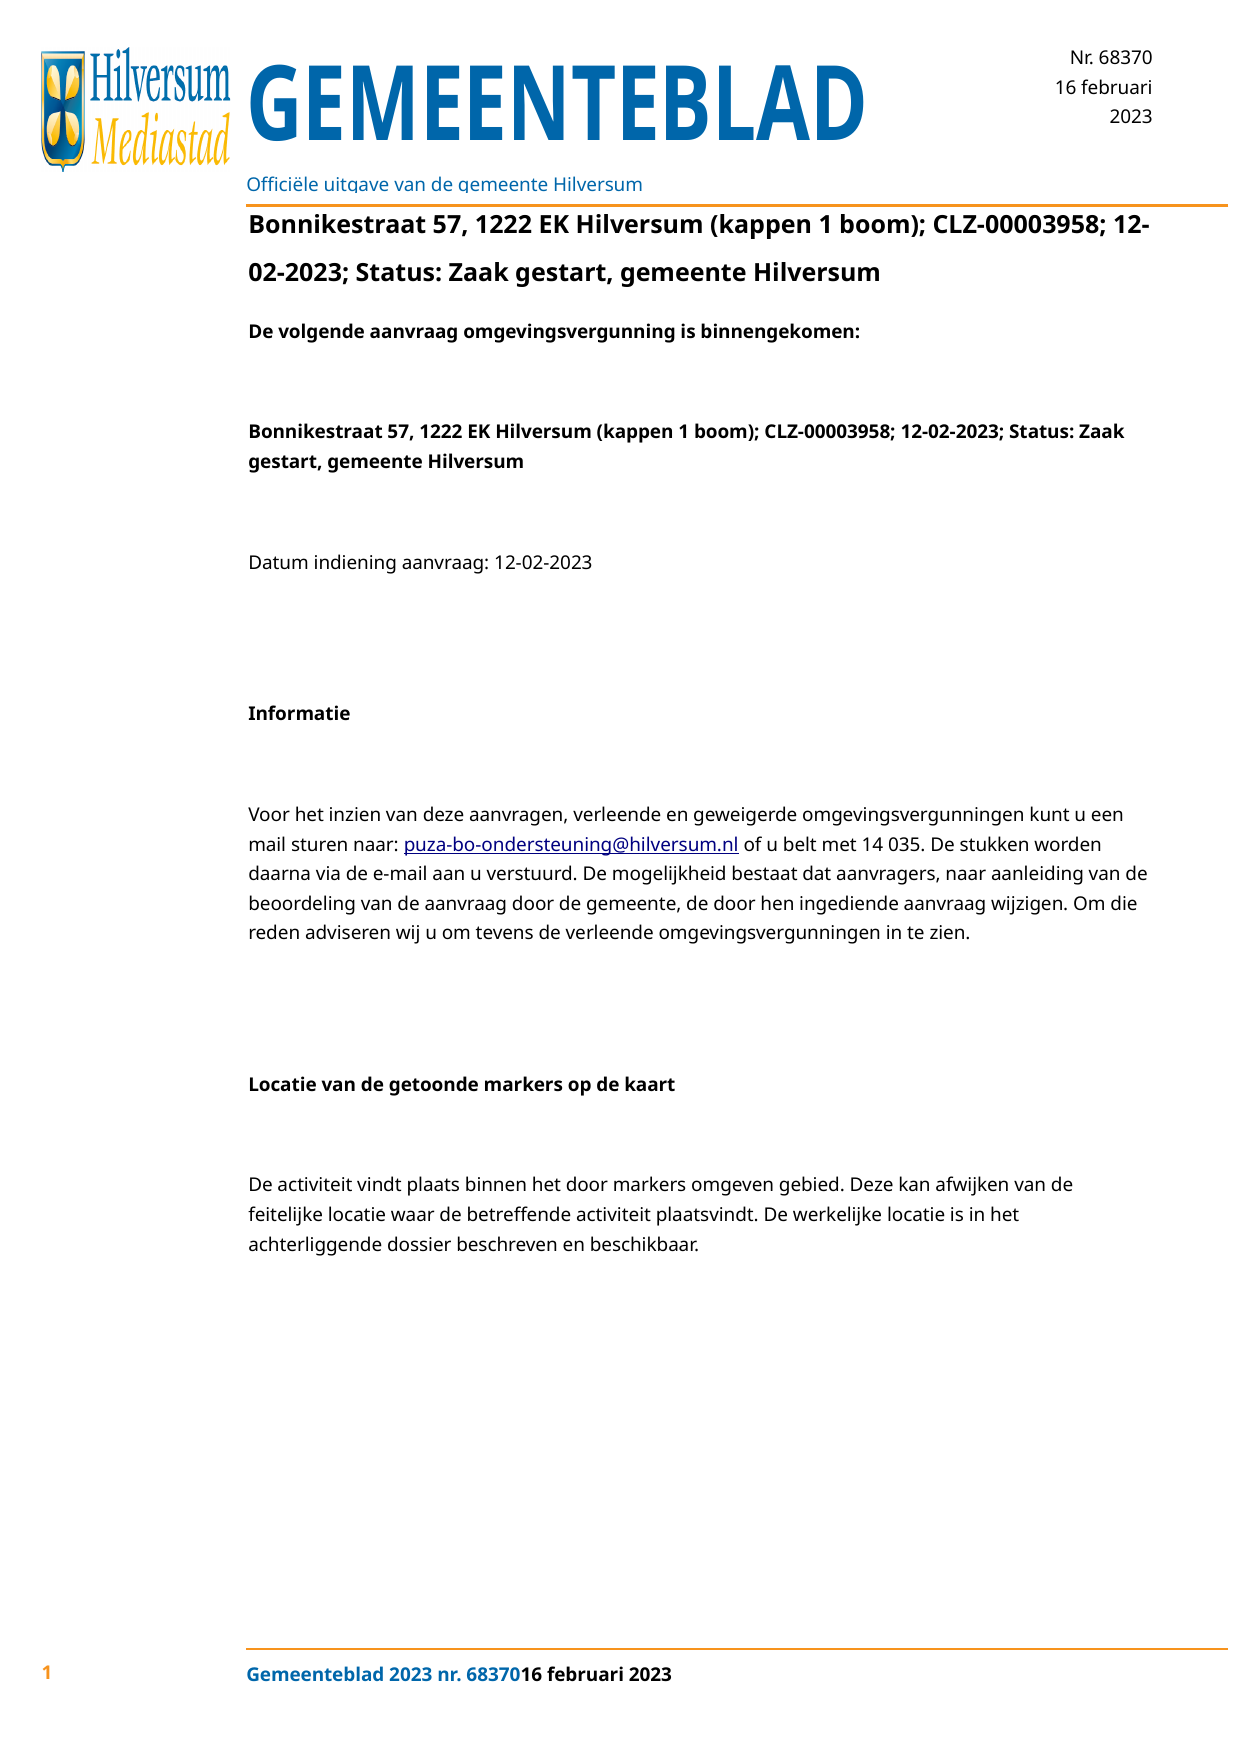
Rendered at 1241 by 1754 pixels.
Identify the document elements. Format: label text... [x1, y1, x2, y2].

picture [41, 47, 231, 172]
text Bonnikestraat 57, 1222 EK Hilversum (kappen 1 boom); CLZ-00003958; 12-02-2023; Status: Zaak gestart, gemeente Hilversum [248, 419, 1152, 474]
text De volgende aanvraag omgevingsvergunning is binnengekomen: [248, 318, 1152, 344]
text Bonnikestraat 57, 1222 EK Hilversum (kappen 1 boom); CLZ-00003958; 12-02-2023; Status: Zaak gestart, gemeente Hilversum [248, 207, 1152, 288]
text Datum indiening aanvraag: 12-02-2023 [248, 549, 1152, 575]
text Informatie [248, 700, 1152, 726]
text Locatie van de getoonde markers op de kaart [248, 1071, 1152, 1097]
text De activiteit vindt plaats binnen het door markers omgeven gebied. Deze kan afwijken van de feitelijke locatie waar de betreffende activiteit plaatsvindt. De werkelijke locatie is in het achterliggende dossier beschreven en beschikbaar. [248, 1172, 1152, 1257]
text Voor het inzien van deze aanvragen, verleende en geweigerde omgevingsvergunningen kunt u een mail sturen naar: puza-bo-ondersteuning@hilversum.nl of u belt met 14 035. De stukken worden daarna via de e-mail aan u verstuurd. De mogelijkheid bestaat dat aanvragers, naar aanleiding van de beoordeling van de aanvraag door de gemeente, de door hen ingediende aanvraag wijzigen. Om die reden adviseren wij u om tevens de verleende omgevingsvergunningen in te zien. [248, 801, 1152, 945]
